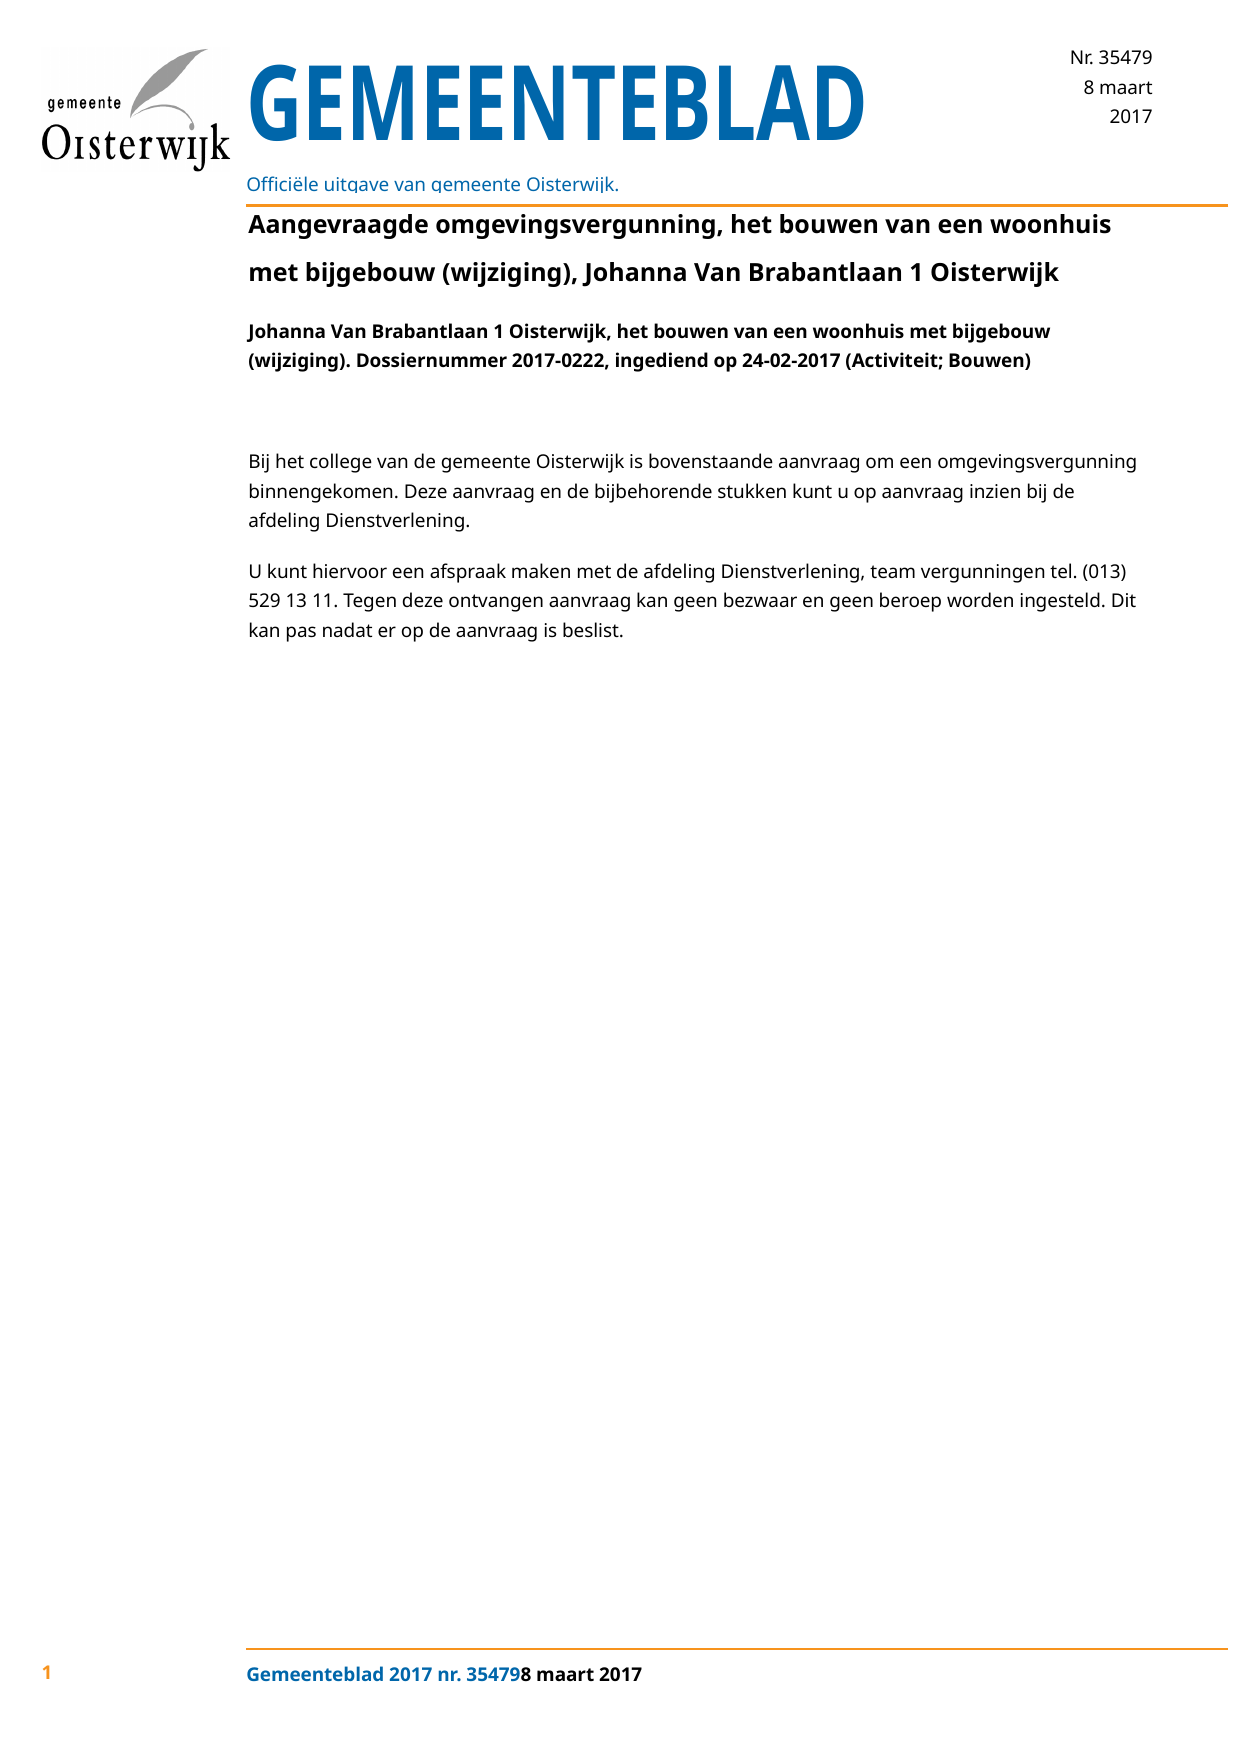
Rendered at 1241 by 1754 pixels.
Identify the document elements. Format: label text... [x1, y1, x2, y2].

text U kunt hiervoor een afspraak maken met de afdeling Dienstverlening, team vergunningen tel. (013) 529 13 11. Tegen deze ontvangen aanvraag kan geen bezwaar en geen beroep worden ingesteld. Dit kan pas nadat er op de aanvraag is beslist. [248, 558, 1152, 643]
text Bij het college van de gemeente Oisterwijk is bovenstaande aanvraag om een omgevingsvergunning binnengekomen. Deze aanvraag en de bijbehorende stukken kunt u op aanvraag inzien bij de afdeling Dienstverlening. [248, 448, 1152, 533]
text Aangevraagde omgevingsvergunning, het bouwen van een woonhuis met bijgebouw (wijziging), Johanna Van Brabantlaan 1 Oisterwijk [248, 207, 1152, 288]
picture [41, 47, 231, 172]
text Johanna Van Brabantlaan 1 Oisterwijk, het bouwen van een woonhuis met bijgebouw (wijziging). Dossiernummer 2017-0222, ingediend op 24-02-2017 (Activiteit; Bouwen) [248, 318, 1152, 373]
